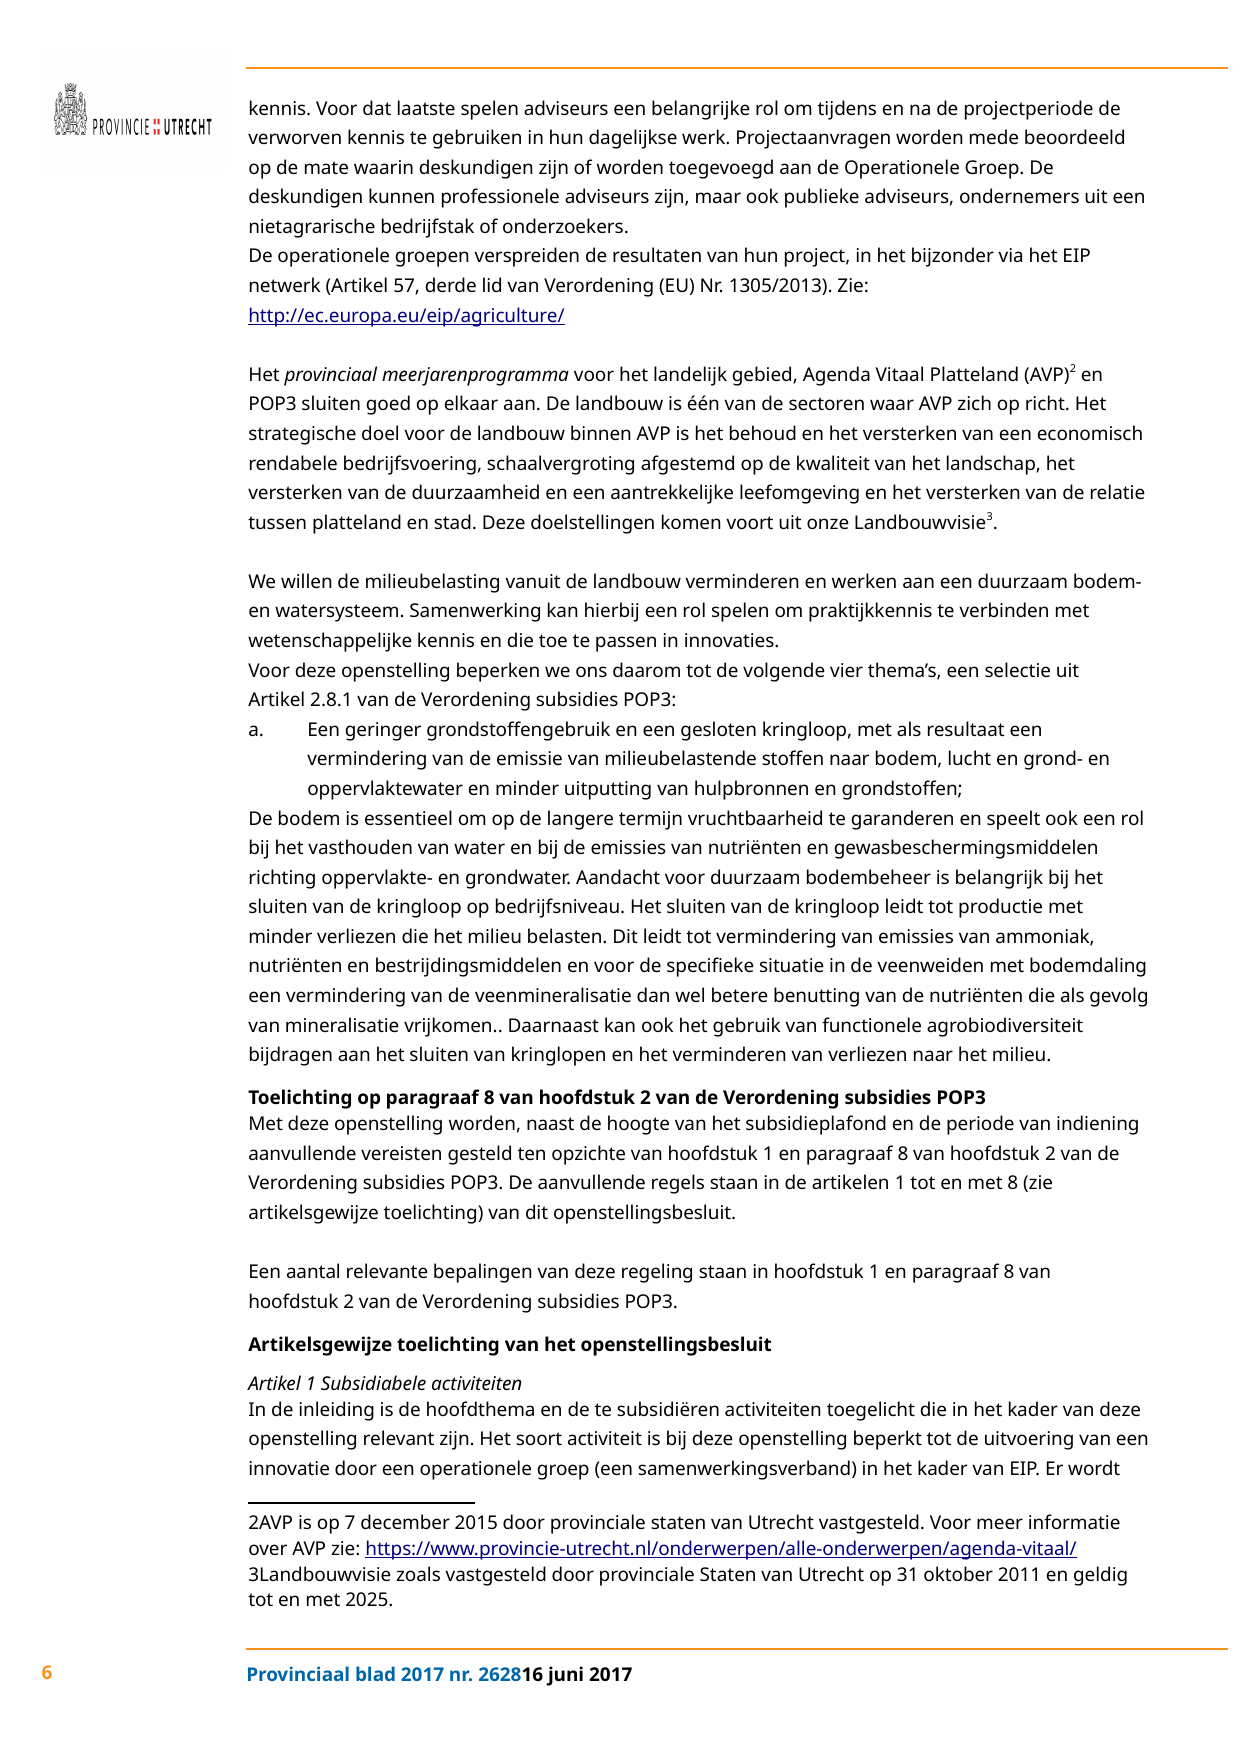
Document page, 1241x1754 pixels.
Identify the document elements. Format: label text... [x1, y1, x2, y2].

text AVP is op 7 december 2015 door provinciale staten van Utrecht vastgesteld. Voor meer informatie over AVP zie: https://www.provincie-utrecht.nl/onderwerpen/alle-onderwerpen/agenda-vitaal/ [248, 1509, 1152, 1561]
text Voor deze openstelling beperken we ons daarom tot de volgende vier thema’s, een selectie uit Artikel 2.8.1 van de Verordening subsidies POP3: [248, 657, 1152, 712]
list Een geringer grondstoffengebruik en een gesloten kringloop, met als resultaat een vermindering van de emissie van milieubelastende stoffen naar bodem, lucht en grond- en oppervlaktewater en minder uitputting van hulpbronnen en grondstoffen; [248, 716, 1152, 801]
text Landbouwvisie zoals vastgesteld door provinciale Staten van Utrecht op 31 oktober 2011 en geldig tot en met 2025. [248, 1561, 1152, 1612]
text In de inleiding is de hoofdthema en de te subsidiëren activiteiten toegelicht die in het kader van deze openstelling relevant zijn. Het soort activiteit is bij deze openstelling beperkt tot de uitvoering van een innovatie door een operationele groep (een samenwerkingsverband) in het kader van EIP. Er wordt [248, 1396, 1152, 1481]
text Met deze openstelling worden, naast de hoogte van het subsidieplafond en de periode van indiening aanvullende vereisten gesteld ten opzichte van hoofdstuk 1 en paragraaf 8 van hoofdstuk 2 van de Verordening subsidies POP3. De aanvullende regels staan in de artikelen 1 tot en met 8 (zie artikelsgewijze toelichting) van dit openstellingsbesluit. [248, 1110, 1152, 1225]
text Artikelsgewijze toelichting van het openstellingsbesluit [248, 1331, 1152, 1357]
text De operationele groepen verspreiden de resultaten van hun project, in het bijzonder via het EIP netwerk (Artikel 57, derde lid van Verordening (EU) Nr. 1305/2013). Zie: http://ec.europa.eu/eip/agriculture/ [248, 243, 1152, 328]
text Toelichting op paragraaf 8 van hoofdstuk 2 van de Verordening subsidies POP3 [248, 1084, 1152, 1110]
text Artikel 1 Subsidiabele activiteiten [248, 1370, 1152, 1396]
text We willen de milieubelasting vanuit de landbouw verminderen en werken aan een duurzaam bodem- en watersysteem. Samenwerking kan hierbij een rol spelen om praktijkkennis te verbinden met wetenschappelijke kennis en die toe te passen in innovaties. [248, 568, 1152, 653]
text Het provinciaal meerjarenprogramma voor het landelijk gebied, Agenda Vitaal Platteland (AVP) en POP3 sluiten goed op elkaar aan. De landbouw is één van de sectoren waar AVP zich op richt. Het strategische doel voor de landbouw binnen AVP is het behoud en het versterken van een economisch rendabele bedrijfsvoering, schaalvergroting afgestemd op de kwaliteit van het landschap, het versterken van de duurzaamheid en een aantrekkelijke leefomgeving en het versterken van de relatie tussen platteland en stad. Deze doelstellingen komen voort uit onze Landbouwvisie. [248, 361, 1152, 535]
picture [41, 47, 231, 172]
text kennis. Voor dat laatste spelen adviseurs een belangrijke rol om tijdens en na de projectperiode de verworven kennis te gebruiken in hun dagelijkse werk. Projectaanvragen worden mede beoordeeld op de mate waarin deskundigen zijn of worden toegevoegd aan de Operationele Groep. De deskundigen kunnen professionele adviseurs zijn, maar ook publieke adviseurs, ondernemers uit een nietagrarische bedrijfstak of onderzoekers. [248, 95, 1152, 239]
text Een aantal relevante bepalingen van deze regeling staan in hoofdstuk 1 en paragraaf 8 van hoofdstuk 2 van de Verordening subsidies POP3. [248, 1258, 1152, 1313]
text De bodem is essentieel om op de langere termijn vruchtbaarheid te garanderen en speelt ook een rol bij het vasthouden van water en bij de emissies van nutriënten en gewasbeschermingsmiddelen richting oppervlakte- en grondwater. Aandacht voor duurzaam bodembeheer is belangrijk bij het sluiten van de kringloop op bedrijfsniveau. Het sluiten van de kringloop leidt tot productie met minder verliezen die het milieu belasten. Dit leidt tot vermindering van emissies van ammoniak, nutriënten en bestrijdingsmiddelen en voor de specifieke situatie in de veenweiden met bodemdaling een vermindering van de veenmineralisatie dan wel betere benutting van de nutriënten die als gevolg van mineralisatie vrijkomen.. Daarnaast kan ook het gebruik van functionele agrobiodiversiteit bijdragen aan het sluiten van kringlopen en het verminderen van verliezen naar het milieu. [248, 805, 1152, 1067]
